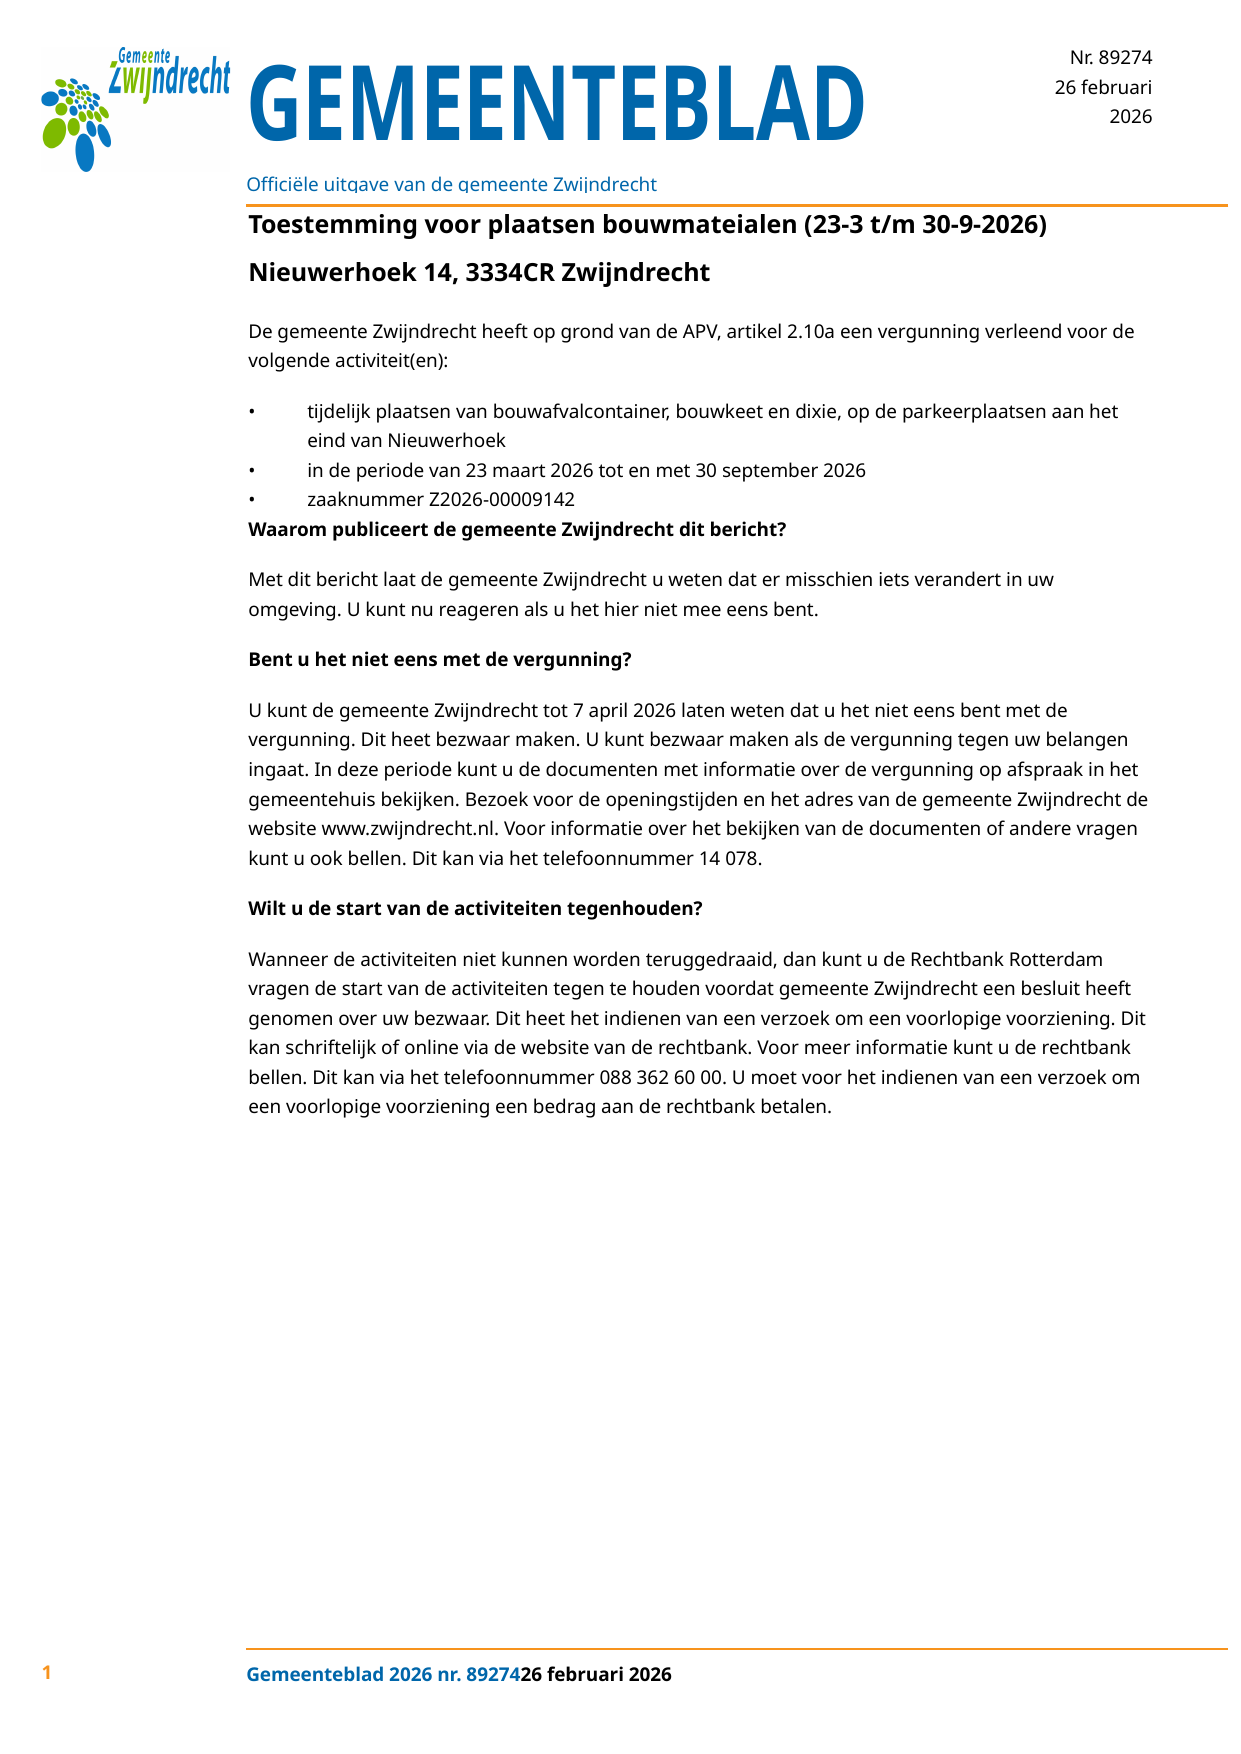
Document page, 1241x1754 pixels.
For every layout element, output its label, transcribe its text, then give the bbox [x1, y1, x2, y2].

text Wilt u de start van de activiteiten tegenhouden? [248, 895, 1152, 921]
list tijdelijk plaatsen van bouwafvalcontainer, bouwkeet en dixie, op de parkeerplaatsen aan het eind van Nieuwerhoek [248, 398, 1152, 453]
text U kunt de gemeente Zwijndrecht tot 7 april 2026 laten weten dat u het niet eens bent met de vergunning. Dit heet bezwaar maken. U kunt bezwaar maken als de vergunning tegen uw belangen ingaat. In deze periode kunt u de documenten met informatie over de vergunning op afspraak in het gemeentehuis bekijken. Bezoek voor de openingstijden en het adres van de gemeente Zwijndrecht de website www.zwijndrecht.nl. Voor informatie over het bekijken van de documenten of andere vragen kunt u ook bellen. Dit kan via het telefoonnummer 14 078. [248, 697, 1152, 871]
text Toestemming voor plaatsen bouwmateialen (23-3 t/m 30-9-2026) Nieuwerhoek 14, 3334CR Zwijndrecht [248, 207, 1152, 288]
text Waarom publiceert de gemeente Zwijndrecht dit bericht? [248, 516, 1152, 542]
text Met dit bericht laat de gemeente Zwijndrecht u weten dat er misschien iets verandert in uw omgeving. U kunt nu reageren als u het hier niet mee eens bent. [248, 567, 1152, 622]
text De gemeente Zwijndrecht heeft op grond van de APV, artikel 2.10a een vergunning verleend voor de volgende activiteit(en): [248, 318, 1152, 373]
text Bent u het niet eens met de vergunning? [248, 647, 1152, 672]
picture [41, 47, 231, 172]
text Wanneer de activiteiten niet kunnen worden teruggedraaid, dan kunt u de Rechtbank Rotterdam vragen de start van de activiteiten tegen te houden voordat gemeente Zwijndrecht een besluit heeft genomen over uw bezwaar. Dit heet het indienen van een verzoek om een voorlopige voorziening. Dit kan schriftelijk of online via de website van de rechtbank. Voor meer informatie kunt u de rechtbank bellen. Dit kan via het telefoonnummer 088 362 60 00. U moet voor het indienen van een verzoek om een voorlopige voorziening een bedrag aan de rechtbank betalen. [248, 946, 1152, 1119]
list in de periode van 23 maart 2026 tot en met 30 september 2026 [248, 457, 1152, 483]
list zaaknummer Z2026-00009142 [248, 487, 1152, 512]
